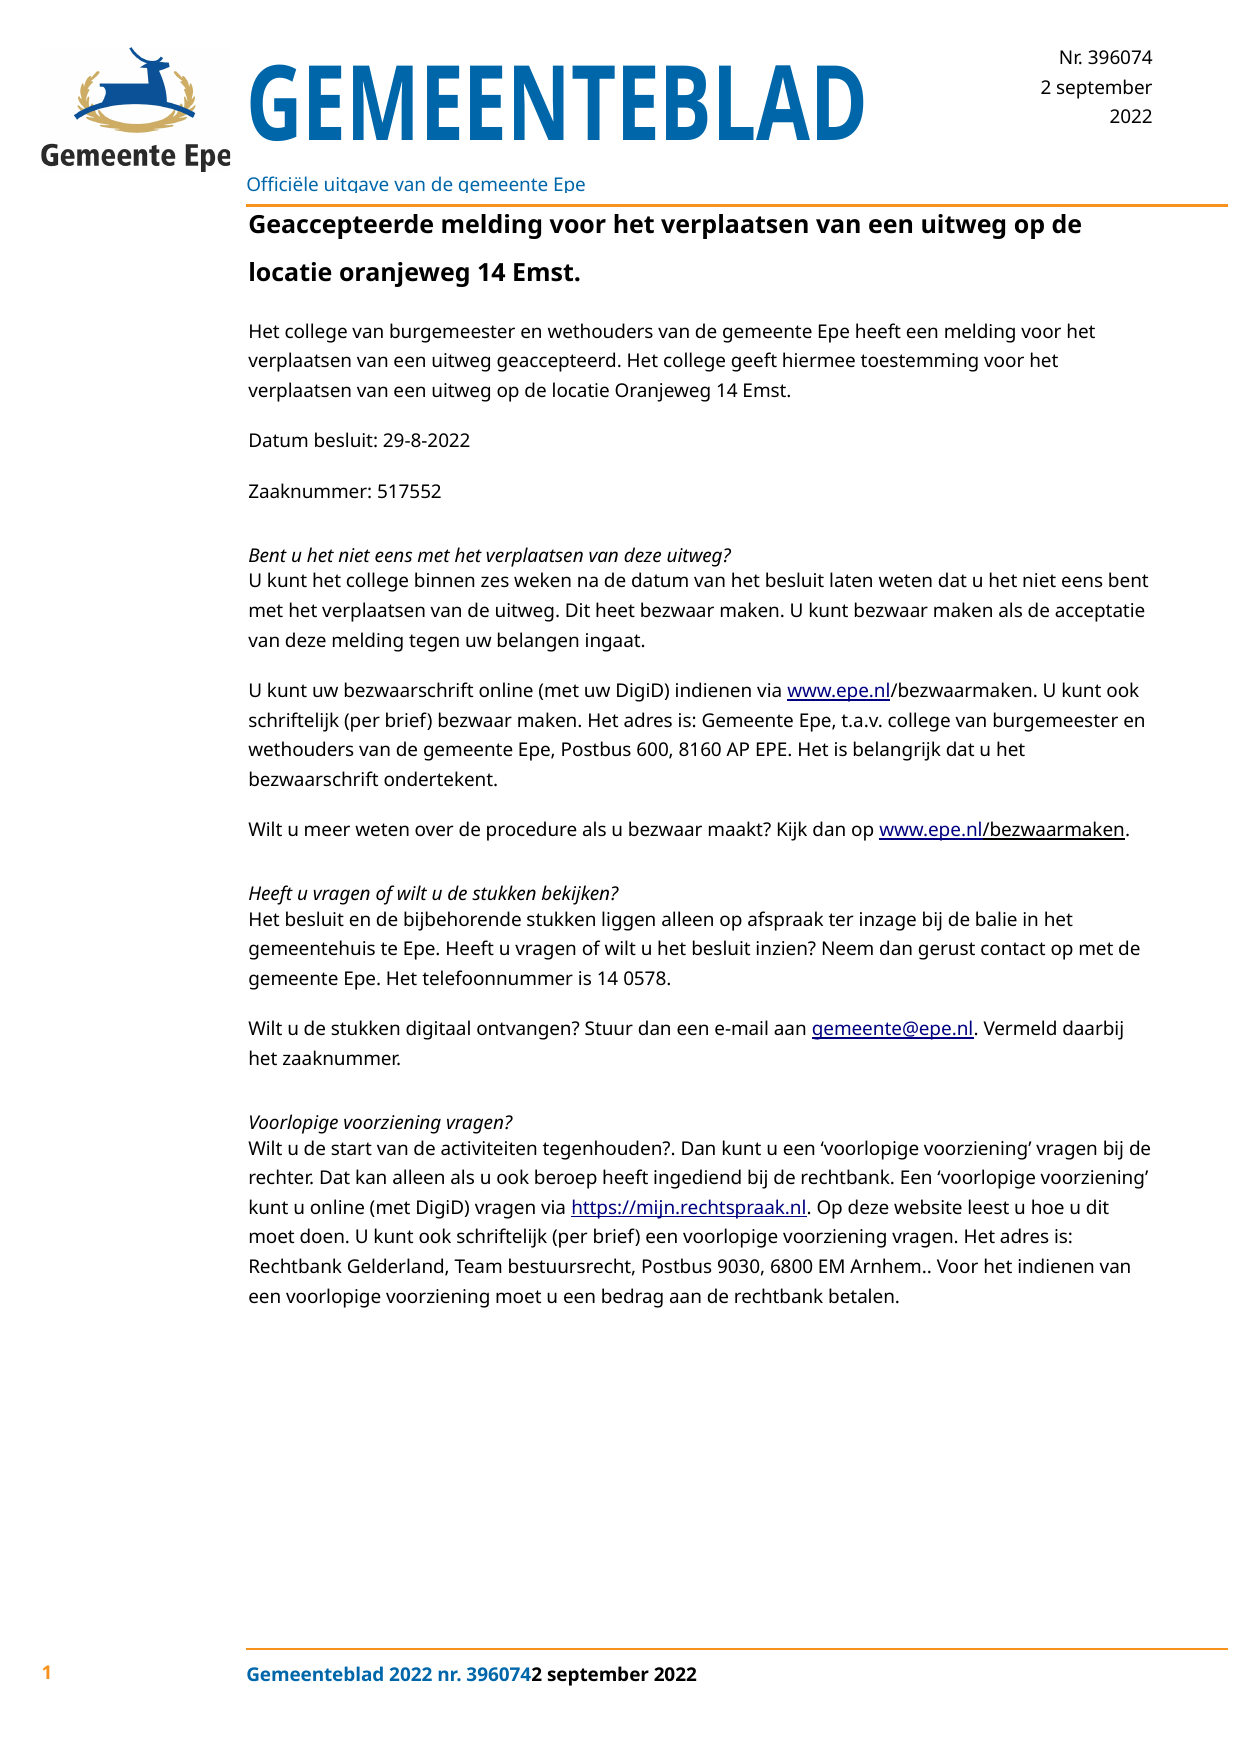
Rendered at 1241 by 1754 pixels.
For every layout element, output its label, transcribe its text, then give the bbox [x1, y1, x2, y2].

text Wilt u meer weten over de procedure als u bezwaar maakt? Kijk dan op www.epe.nl/bezwaarmaken. [248, 816, 1152, 842]
text Heeft u vragen of wilt u de stukken bekijken? [248, 880, 1152, 906]
text Het college van burgemeester en wethouders van de gemeente Epe heeft een melding voor het verplaatsen van een uitweg geaccepteerd. Het college geeft hiermee toestemming voor het verplaatsen van een uitweg op de locatie Oranjeweg 14 Emst. [248, 318, 1152, 403]
text Wilt u de stukken digitaal ontvangen? Stuur dan een e-mail aan gemeente@epe.nl. Vermeld daarbij het zaaknummer. [248, 1016, 1152, 1071]
text Voorlopige voorziening vragen? [248, 1109, 1152, 1135]
text Wilt u de start van de activiteiten tegenhouden?. Dan kunt u een ‘voorlopige voorziening’ vragen bij de rechter. Dat kan alleen als u ook beroep heeft ingediend bij de rechtbank. Een ‘voorlopige voorziening’ kunt u online (met DigiD) vragen via https://mijn.rechtspraak.nl. Op deze website leest u hoe u dit moet doen. U kunt ook schriftelijk (per brief) een voorlopige voorziening vragen. Het adres is: Rechtbank Gelderland, Team bestuursrecht, Postbus 9030, 6800 EM Arnhem.. Voor het indienen van een voorlopige voorziening moet u een bedrag aan de rechtbank betalen. [248, 1135, 1152, 1308]
text Het besluit en de bijbehorende stukken liggen alleen op afspraak ter inzage bij de balie in het gemeentehuis te Epe. Heeft u vragen of wilt u het besluit inzien? Neem dan gerust contact op met de gemeente Epe. Het telefoonnummer is 14 0578. [248, 906, 1152, 991]
text Geaccepteerde melding voor het verplaatsen van een uitweg op de locatie oranjeweg 14 Emst. [248, 207, 1152, 288]
text Bent u het niet eens met het verplaatsen van deze uitweg? [248, 542, 1152, 568]
text U kunt uw bezwaarschrift online (met uw DigiD) indienen via www.epe.nl/bezwaarmaken. U kunt ook schriftelijk (per brief) bezwaar maken. Het adres is: Gemeente Epe, t.a.v. college van burgemeester en wethouders van de gemeente Epe, Postbus 600, 8160 AP EPE. Het is belangrijk dat u het bezwaarschrift ondertekent. [248, 677, 1152, 792]
text Datum besluit: 29-8-2022 [248, 427, 1152, 453]
text Zaaknummer: 517552 [248, 478, 1152, 504]
picture [41, 47, 231, 172]
text U kunt het college binnen zes weken na de datum van het besluit laten weten dat u het niet eens bent met het verplaatsen van de uitweg. Dit heet bezwaar maken. U kunt bezwaar maken als de acceptatie van deze melding tegen uw belangen ingaat. [248, 568, 1152, 652]
